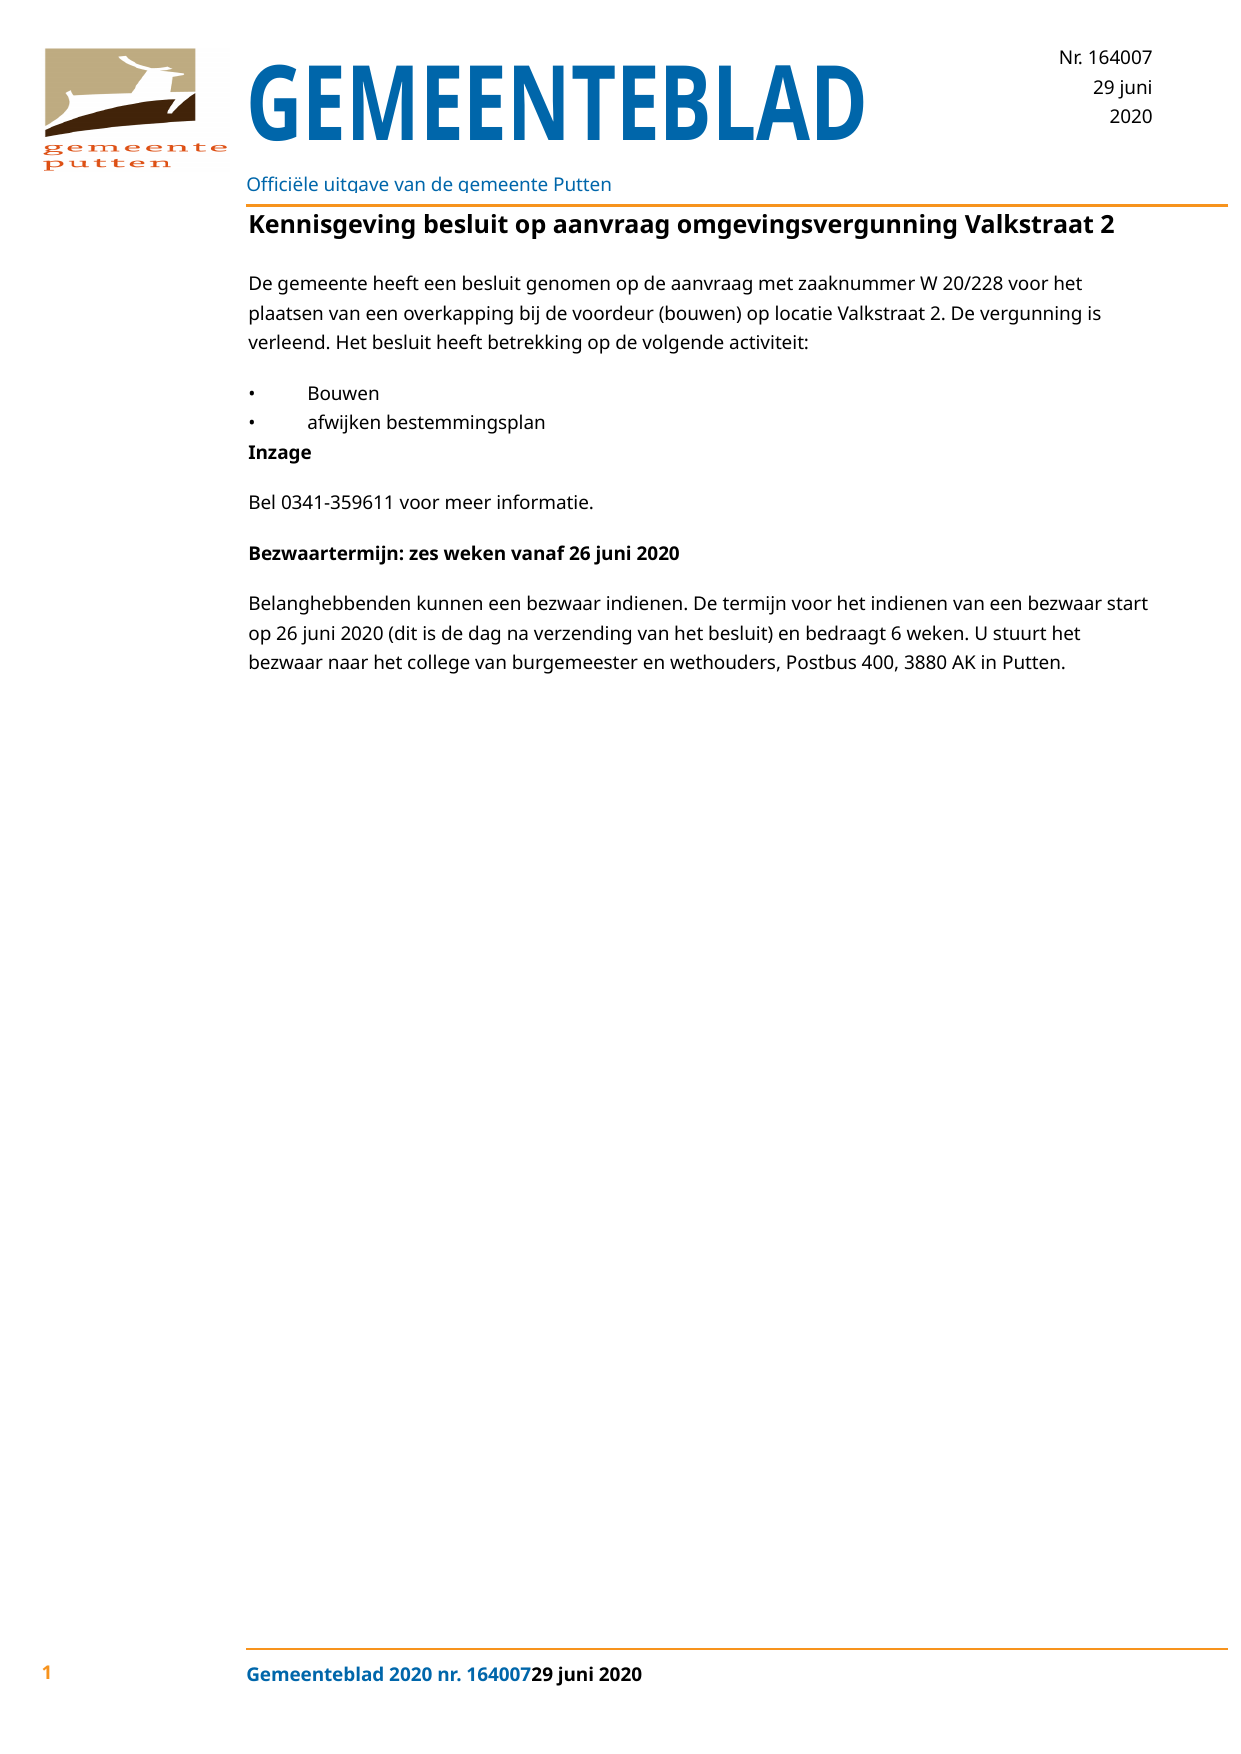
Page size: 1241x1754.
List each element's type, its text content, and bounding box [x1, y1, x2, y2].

text Bezwaartermijn: zes weken vanaf 26 juni 2020 [248, 540, 1152, 566]
text Belanghebbenden kunnen een bezwaar indienen. De termijn voor het indienen van een bezwaar start op 26 juni 2020 (dit is de dag na verzending van het besluit) en bedraagt 6 weken. U stuurt het bezwaar naar het college van burgemeester en wethouders, Postbus 400, 3880 AK in Putten. [248, 590, 1152, 675]
list Bouwen [248, 380, 1152, 406]
text Kennisgeving besluit op aanvraag omgevingsvergunning Valkstraat 2 [248, 207, 1152, 241]
picture [41, 47, 231, 172]
text Bel 0341-359611 voor meer informatie. [248, 489, 1152, 515]
text Inzage [248, 439, 1152, 465]
list afwijken bestemmingsplan [248, 409, 1152, 435]
text De gemeente heeft een besluit genomen op de aanvraag met zaaknummer W 20/228 voor het plaatsen van een overkapping bij de voordeur (bouwen) op locatie Valkstraat 2. De vergunning is verleend. Het besluit heeft betrekking op de volgende activiteit: [248, 270, 1152, 355]
